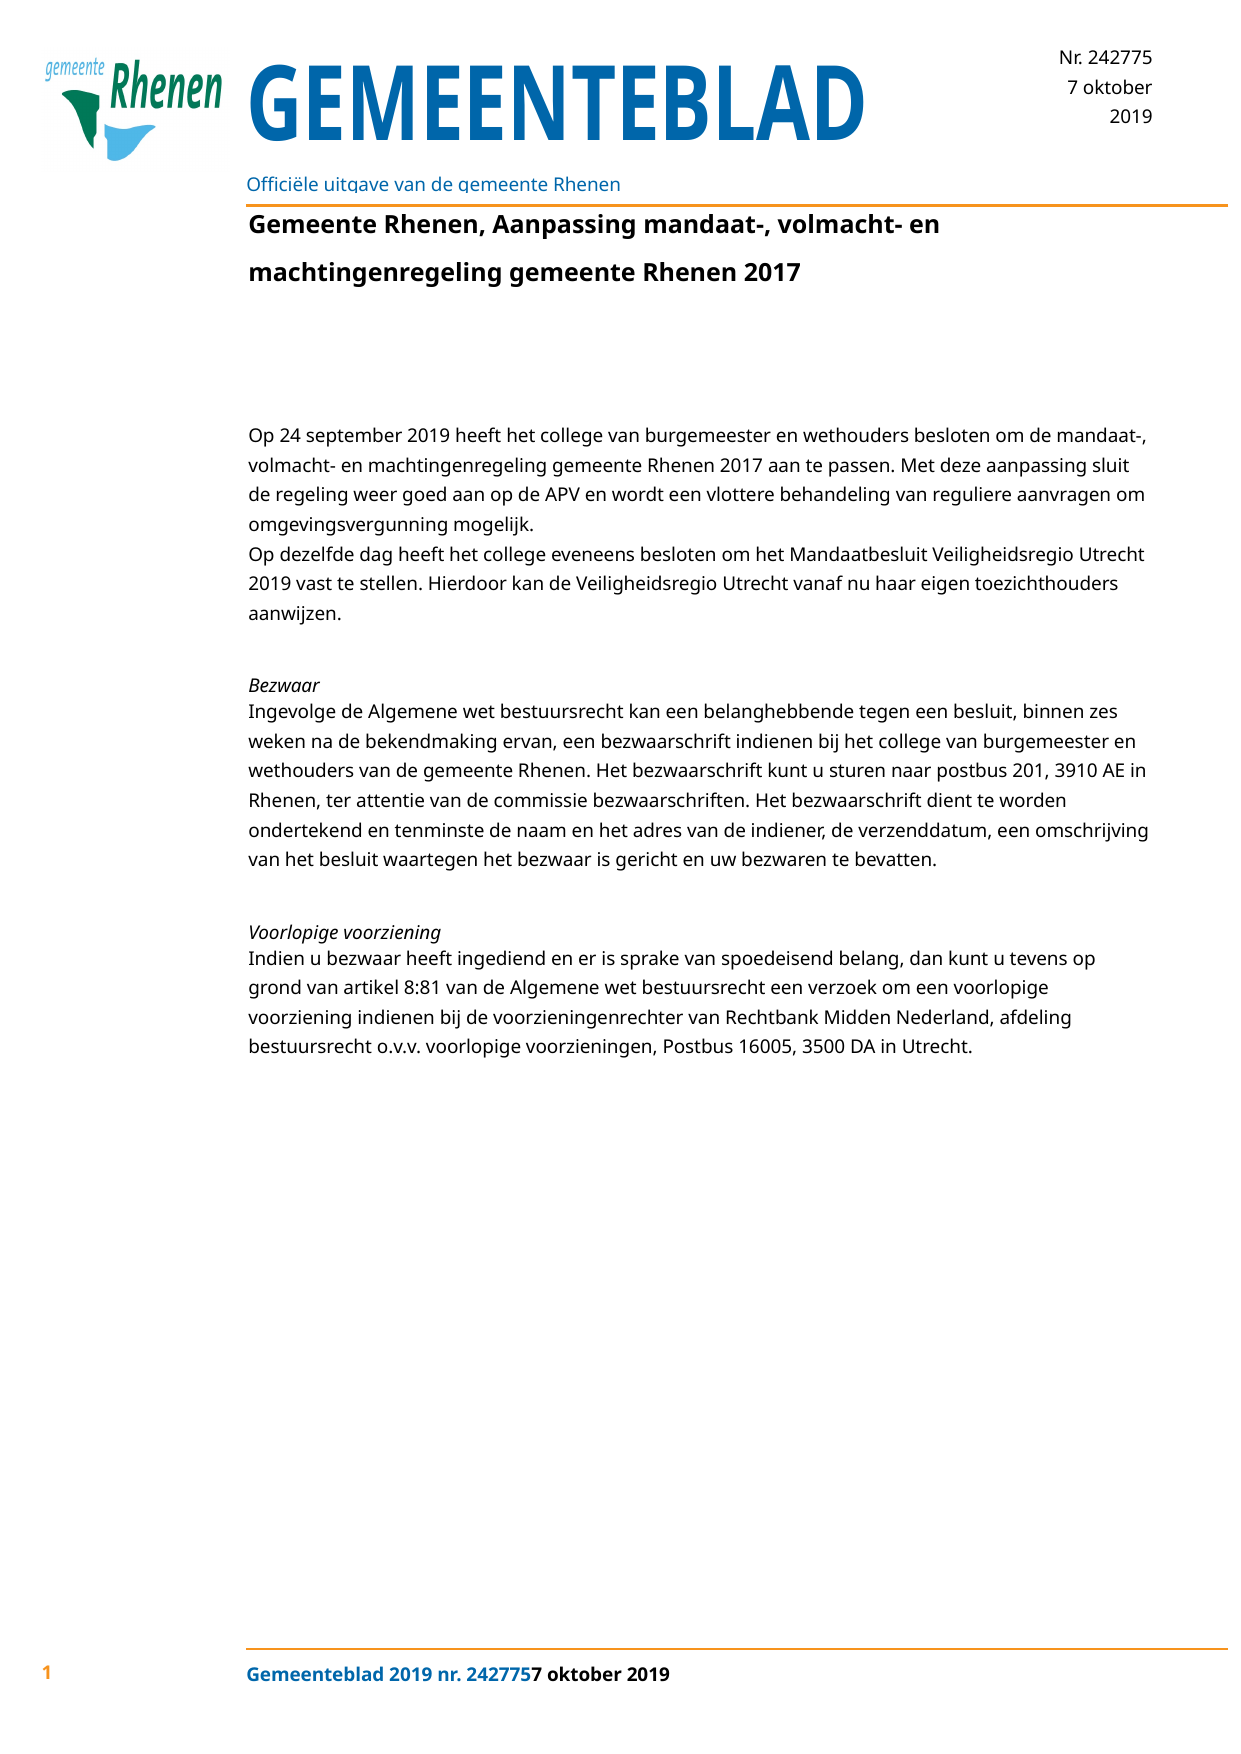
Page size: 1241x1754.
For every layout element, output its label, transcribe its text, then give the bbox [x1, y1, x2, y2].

text Ingevolge de Algemene wet bestuursrecht kan een belanghebbende tegen een besluit, binnen zes weken na de bekendmaking ervan, een bezwaarschrift indienen bij het college van burgemeester en wethouders van de gemeente Rhenen. Het bezwaarschrift kunt u sturen naar postbus 201, 3910 AE in Rhenen, ter attentie van de commissie bezwaarschriften. Het bezwaarschrift dient te worden ondertekend en tenminste de naam en het adres van de indiener, de verzenddatum, een omschrijving van het besluit waartegen het bezwaar is gericht en uw bezwaren te bevatten. [248, 698, 1152, 872]
picture [41, 47, 231, 172]
text Op 24 september 2019 heeft het college van burgemeester en wethouders besloten om de mandaat-, volmacht- en machtingenregeling gemeente Rhenen 2017 aan te passen. Met deze aanpassing sluit de regeling weer goed aan op de APV en wordt een vlottere behandeling van reguliere aanvragen om omgevingsvergunning mogelijk. [248, 422, 1152, 537]
text Gemeente Rhenen, Aanpassing mandaat-, volmacht- en machtingenregeling gemeente Rhenen 2017 [248, 207, 1152, 288]
text Indien u bezwaar heeft ingediend en er is sprake van spoedeisend belang, dan kunt u tevens op grond van artikel 8:81 van de Algemene wet bestuursrecht een verzoek om een voorlopige voorziening indienen bij de voorzieningenrechter van Rechtbank Midden Nederland, afdeling bestuursrecht o.v.v. voorlopige voorzieningen, Postbus 16005, 3500 DA in Utrecht. [248, 945, 1152, 1059]
text Op dezelfde dag heeft het college eveneens besloten om het Mandaatbesluit Veiligheidsregio Utrecht 2019 vast te stellen. Hierdoor kan de Veiligheidsregio Utrecht vanaf nu haar eigen toezichthouders aanwijzen. [248, 541, 1152, 626]
text Voorlopige voorziening [248, 919, 1152, 945]
text Bezwaar [248, 673, 1152, 698]
